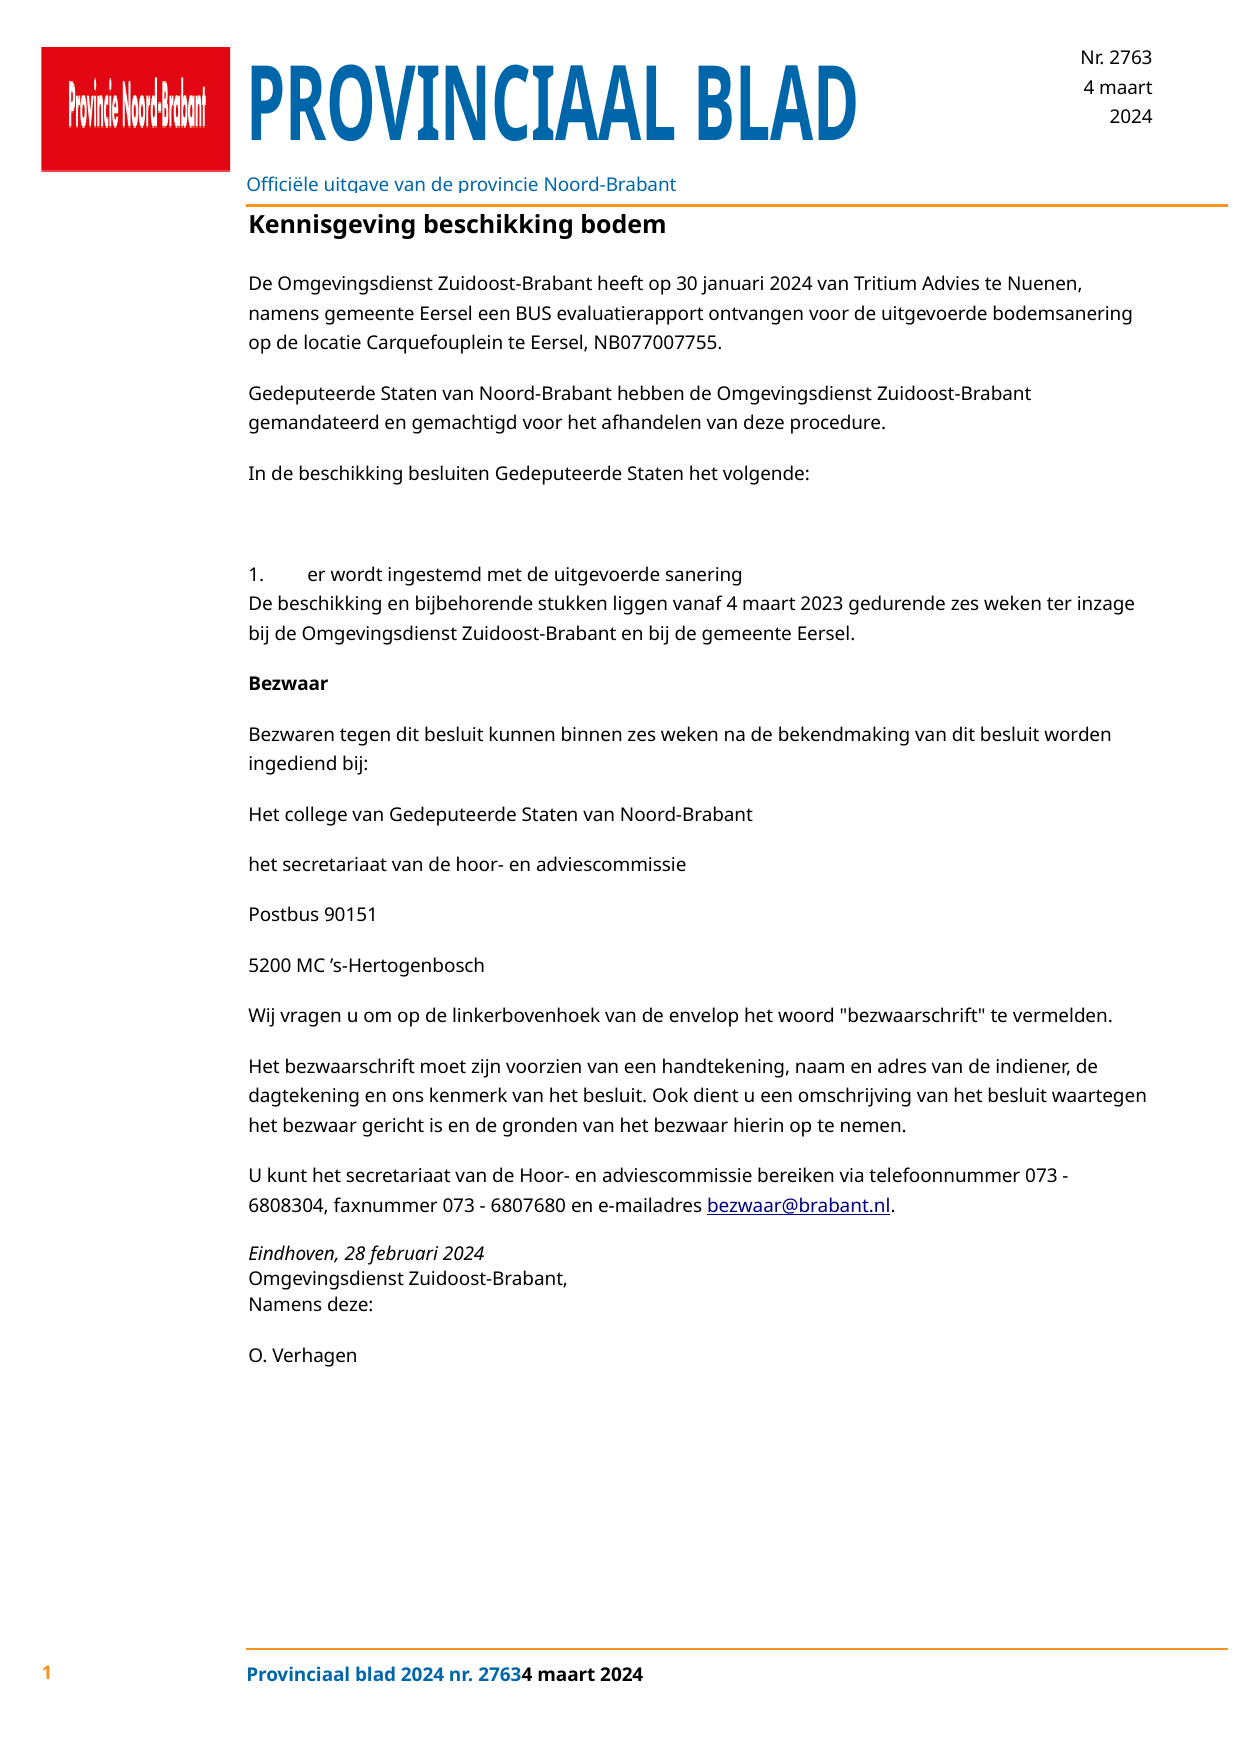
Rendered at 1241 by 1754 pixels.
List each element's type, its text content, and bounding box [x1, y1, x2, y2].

text De beschikking en bijbehorende stukken liggen vanaf 4 maart 2023 gedurende zes weken ter inzage bij de Omgevingsdienst Zuidoost-Brabant en bij de gemeente Eersel. [248, 590, 1152, 646]
text U kunt het secretariaat van de Hoor- en adviescommissie bereiken via telefoonnummer 073 - 6808304, faxnummer 073 - 6807680 en e-mailadres bezwaar@brabant.nl. [248, 1162, 1152, 1218]
text Wij vragen u om op de linkerbovenhoek van de envelop het woord "bezwaarschrift" te vermelden. [248, 1002, 1152, 1028]
picture [41, 47, 231, 172]
text Het bezwaarschrift moet zijn voorzien van een handtekening, naam en adres van de indiener, de dagtekening en ons kenmerk van het besluit. Ook dient u een omschrijving van het besluit waartegen het bezwaar gericht is en de gronden van het bezwaar hierin op te nemen. [248, 1053, 1152, 1138]
text De Omgevingsdienst Zuidoost-Brabant heeft op 30 januari 2024 van Tritium Advies te Nuenen, namens gemeente Eersel een BUS evaluatierapport ontvangen voor de uitgevoerde bodemsanering op de locatie Carquefouplein te Eersel, NB077007755. [248, 270, 1152, 355]
text Kennisgeving beschikking bodem [248, 207, 1152, 241]
text Bezwaar [248, 670, 1152, 696]
text het secretariaat van de hoor- en adviescommissie [248, 851, 1152, 877]
text Eindhoven, 28 februari 2024 [248, 1240, 1152, 1266]
text Bezwaren tegen dit besluit kunnen binnen zes weken na de bekendmaking van dit besluit worden ingediend bij: [248, 721, 1152, 776]
text Het college van Gedeputeerde Staten van Noord-Brabant [248, 801, 1152, 826]
text 5200 MC ’s-Hertogenbosch [248, 952, 1152, 978]
text Gedeputeerde Staten van Noord-Brabant hebben de Omgevingsdienst Zuidoost-Brabant gemandateerd en gemachtigd voor het afhandelen van deze procedure. [248, 380, 1152, 435]
list er wordt ingestemd met de uitgevoerde sanering [248, 561, 1152, 586]
text Namens deze: [248, 1291, 1152, 1317]
text O. Verhagen [248, 1343, 1152, 1368]
text In de beschikking besluiten Gedeputeerde Staten het volgende: [248, 460, 1152, 486]
text Omgevingsdienst Zuidoost-Brabant, [248, 1266, 1152, 1291]
text Postbus 90151 [248, 902, 1152, 927]
